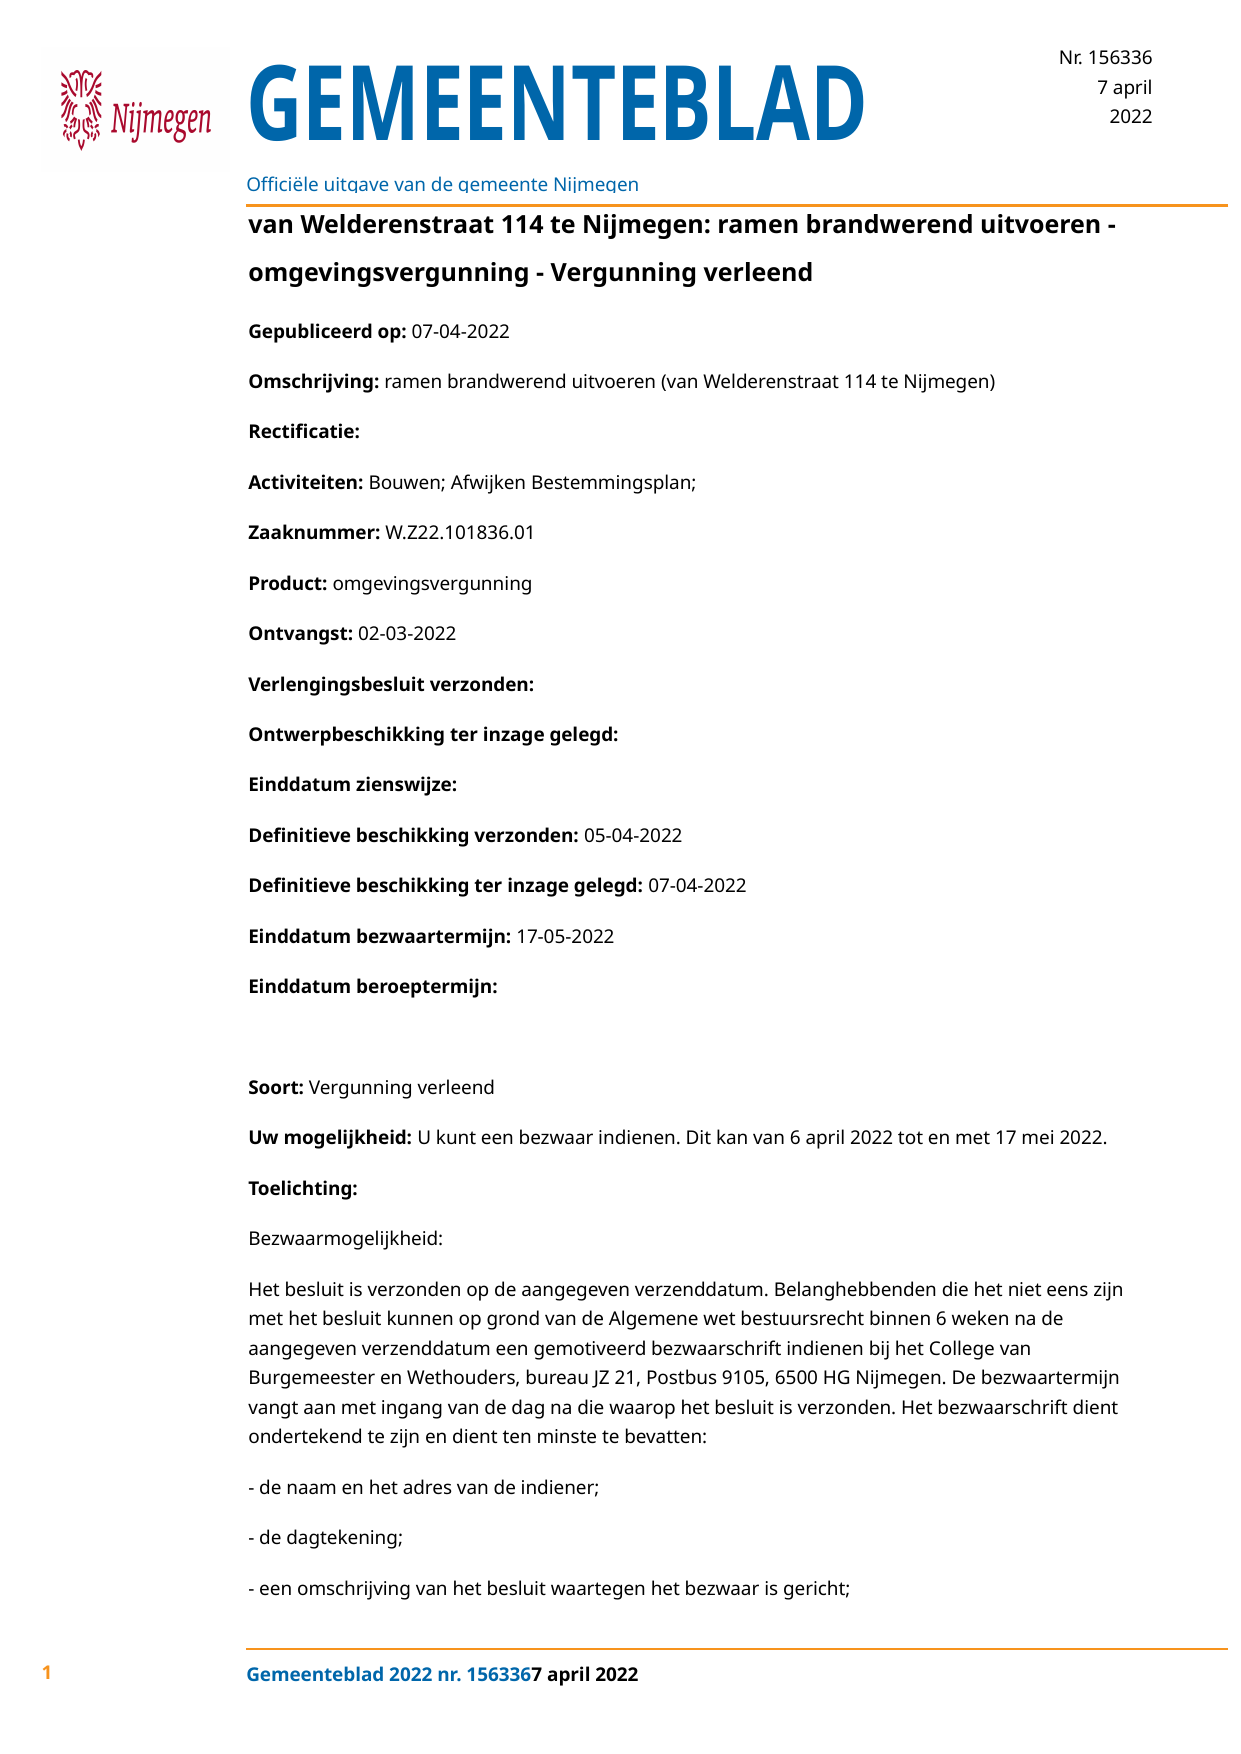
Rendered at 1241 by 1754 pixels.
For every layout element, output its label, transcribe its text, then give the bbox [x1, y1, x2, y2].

text Zaaknummer: W.Z22.101836.01 [248, 519, 1152, 545]
text Bezwaarmogelijkheid: [248, 1225, 1152, 1251]
text Definitieve beschikking verzonden: 05-04-2022 [248, 822, 1152, 848]
text Soort: Vergunning verleend [248, 1074, 1152, 1100]
text - de naam en het adres van de indiener; [248, 1474, 1152, 1500]
text Product: omgevingsvergunning [248, 570, 1152, 596]
text - een omschrijving van het besluit waartegen het bezwaar is gericht; [248, 1575, 1152, 1601]
text Activiteiten: Bouwen; Afwijken Bestemmingsplan; [248, 469, 1152, 495]
text Einddatum beroeptermijn: [248, 973, 1152, 999]
text Ontvangst: 02-03-2022 [248, 620, 1152, 646]
text Einddatum bezwaartermijn: 17-05-2022 [248, 923, 1152, 949]
text Omschrijving: ramen brandwerend uitvoeren (van Welderenstraat 114 te Nijmegen) [248, 368, 1152, 394]
text - de dagtekening; [248, 1524, 1152, 1550]
text Ontwerpbeschikking ter inzage gelegd: [248, 721, 1152, 747]
picture [41, 47, 231, 172]
text Uw mogelijkheid: U kunt een bezwaar indienen. Dit kan van 6 april 2022 tot en met 17 mei 2022. [248, 1124, 1152, 1150]
text Definitieve beschikking ter inzage gelegd: 07-04-2022 [248, 872, 1152, 898]
text Het besluit is verzonden op de aangegeven verzenddatum. Belanghebbenden die het niet eens zijn met het besluit kunnen op grond van de Algemene wet bestuursrecht binnen 6 weken na de aangegeven verzenddatum een gemotiveerd bezwaarschrift indienen bij het College van Burgemeester en Wethouders, bureau JZ 21, Postbus 9105, 6500 HG Nijmegen. De bezwaartermijn vangt aan met ingang van de dag na die waarop het besluit is verzonden. Het bezwaarschrift dient ondertekend te zijn en dient ten minste te bevatten: [248, 1276, 1152, 1449]
text van Welderenstraat 114 te Nijmegen: ramen brandwerend uitvoeren - omgevingsvergunning - Vergunning verleend [248, 207, 1152, 288]
text Gepubliceerd op: 07-04-2022 [248, 318, 1152, 344]
text Einddatum zienswijze: [248, 772, 1152, 797]
text Rectificatie: [248, 419, 1152, 444]
text Verlengingsbesluit verzonden: [248, 671, 1152, 697]
text Toelichting: [248, 1175, 1152, 1201]
